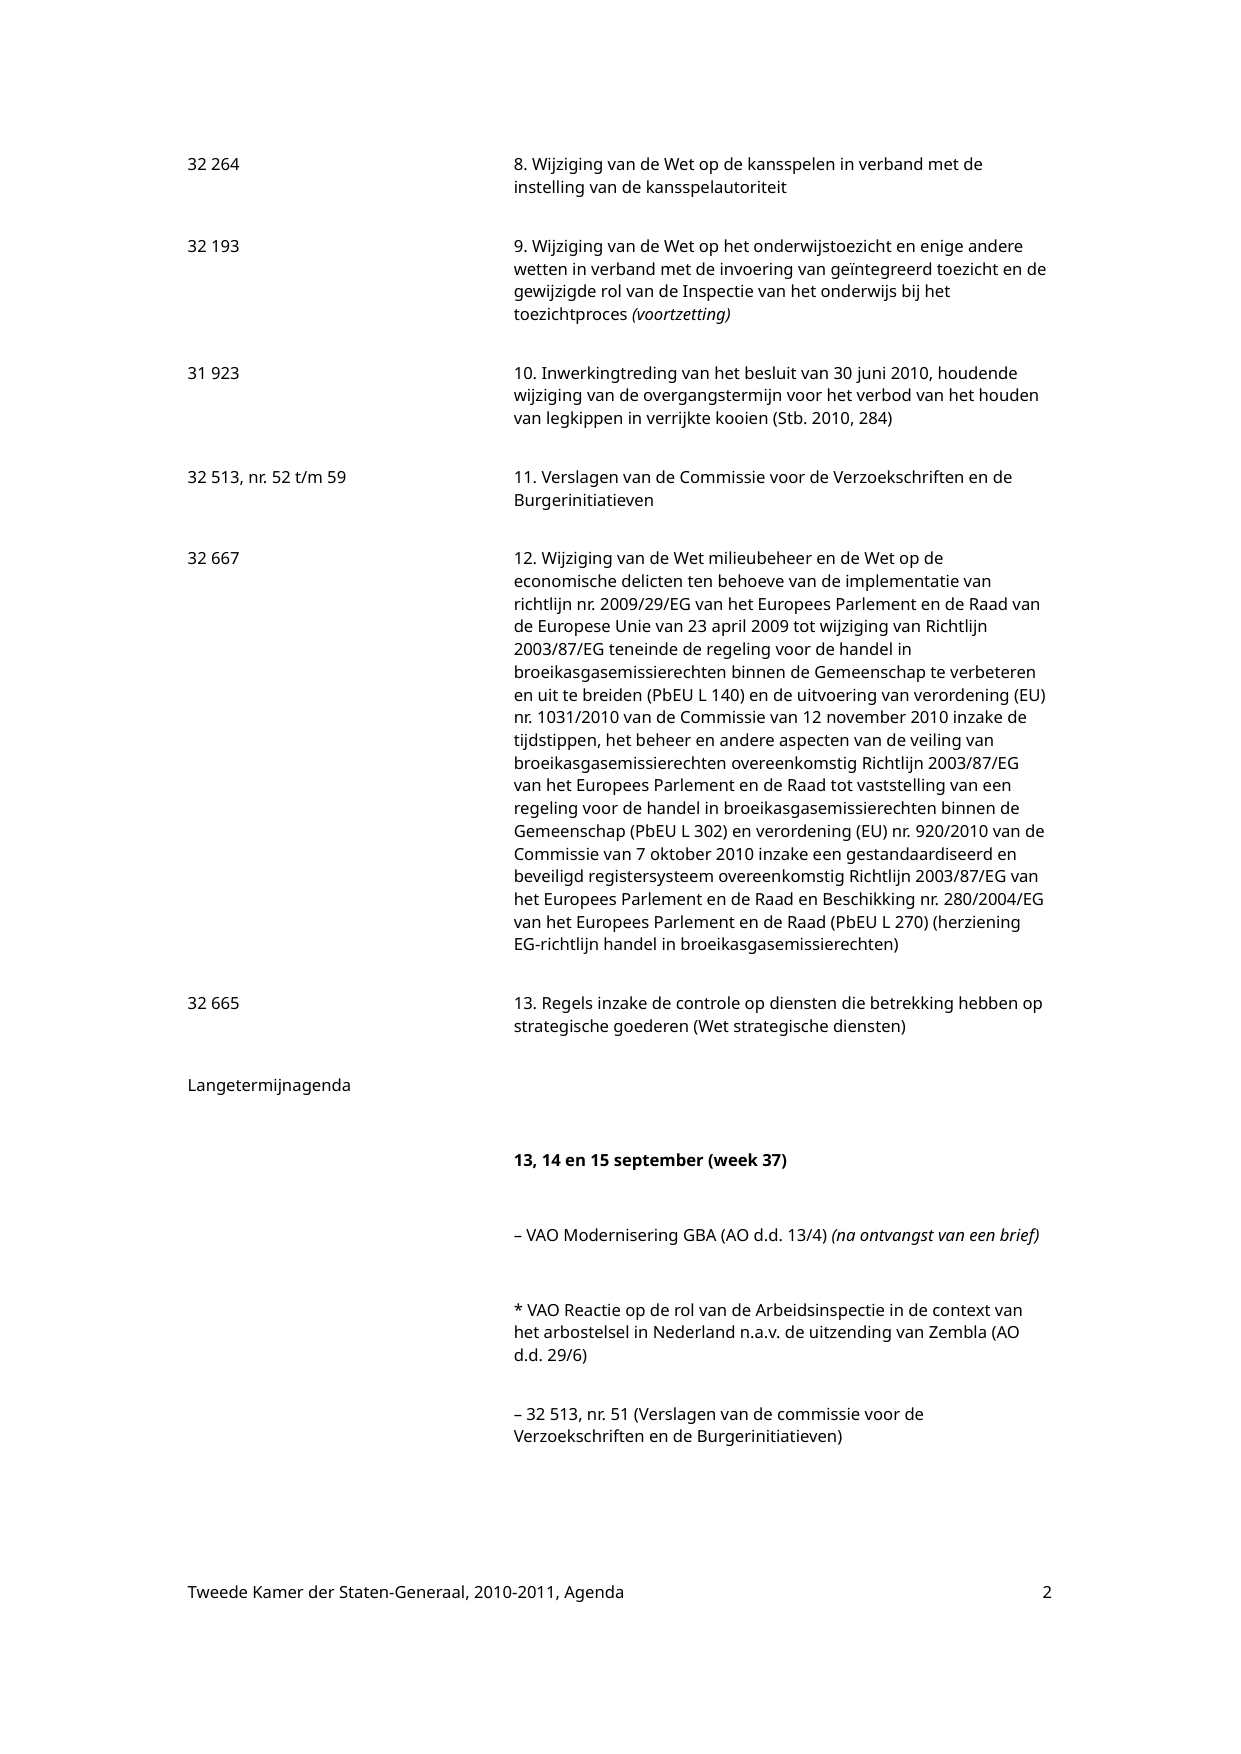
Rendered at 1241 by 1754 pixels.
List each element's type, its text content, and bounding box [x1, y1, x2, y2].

table_cell [490, 358, 510, 462]
table_cell – 32 513, nr. 51 (Verslagen van de commissie voor de Verzoekschriften en de Burgerinitiatieven) [510, 1399, 1053, 1481]
table_cell 32 667 [188, 544, 490, 989]
table_header [510, 1070, 1053, 1145]
table_cell 12. Wijziging van de Wet milieubeheer en de Wet op de economische delicten ten behoeve van de implementatie van richtlijn nr. 2009/29/EG van het Europees Parlement en de Raad van de Europese Unie van 23 april 2009 tot wijziging van Richtlijn 2003/87/EG teneinde de regeling voor de handel in broeikasgasemissierechten binnen de Gemeenschap te verbeteren en uit te breiden (PbEU L 140) en de uitvoering van verordening (EU) nr. 1031/2010 van de Commissie van 12 november 2010 inzake de tijdstippen, het beheer en andere aspecten van de veiling van broeikasgasemissierechten overeenkomstig Richtlijn 2003/87/EG van het Europees Parlement en de Raad tot vaststelling van een regeling voor de handel in broeikasgasemissierechten binnen de Gemeenschap (PbEU L 302) en verordening (EU) nr. 920/2010 van de Commissie van 7 oktober 2010 inzake een gestandaardiseerd en beveiligd registersysteem overeenkomstig Richtlijn 2003/87/EG van het Europees Parlement en de Raad en Beschikking nr. 280/2004/EG van het Europees Parlement en de Raad (PbEU L 270) (herziening EG-richtlijn handel in broeikasgasemissierechten) [510, 544, 1053, 989]
table_cell 13, 14 en 15 september (week 37) [510, 1145, 1053, 1220]
table_cell [490, 150, 510, 231]
table_header Langetermijnagenda [188, 1070, 490, 1145]
table_cell 8. Wijziging van de Wet op de kansspelen in verband met de instelling van de kansspelautoriteit [510, 150, 1053, 231]
table_cell * VAO Reactie op de rol van de Arbeidsinspectie in de context van het arbostelsel in Nederland n.a.v. de uitzending van Zembla (AO d.d. 29/6) [510, 1295, 1053, 1399]
table_cell [188, 1399, 490, 1481]
table_cell 32 665 [188, 989, 490, 1070]
table_cell 32 264 [188, 150, 490, 231]
table_cell 32 193 [188, 231, 490, 358]
table_cell 9. Wijziging van de Wet op het onderwijstoezicht en enige andere wetten in verband met de invoering van geïntegreerd toezicht en de gewijzigde rol van de Inspectie van het onderwijs bij het toezichtproces (voortzetting) [510, 231, 1053, 358]
table_cell [490, 1295, 510, 1399]
table_header [490, 1070, 510, 1145]
table_cell 10. Inwerkingtreding van het besluit van 30 juni 2010, houdende wijziging van de overgangstermijn voor het verbod van het houden van legkippen in verrijkte kooien (Stb. 2010, 284) [510, 358, 1053, 462]
table_cell [188, 1220, 490, 1295]
table_cell – VAO Modernisering GBA (AO d.d. 13/4) (na ontvangst van een brief) [510, 1220, 1053, 1295]
table_cell 32 513, nr. 52 t/m 59 [188, 463, 490, 544]
table_cell [490, 231, 510, 358]
table_cell 13. Regels inzake de controle op diensten die betrekking hebben op strategische goederen (Wet strategische diensten) [510, 989, 1053, 1070]
table_cell [490, 989, 510, 1070]
table_cell [490, 1399, 510, 1481]
table_cell 31 923 [188, 358, 490, 462]
table_cell [490, 1220, 510, 1295]
table_cell [188, 1295, 490, 1399]
table_cell 11. Verslagen van de Commissie voor de Verzoekschriften en de Burgerinitiatieven [510, 463, 1053, 544]
table_cell [490, 544, 510, 989]
table_cell [490, 1145, 510, 1220]
table_cell [490, 463, 510, 544]
table_cell [188, 1145, 490, 1220]
